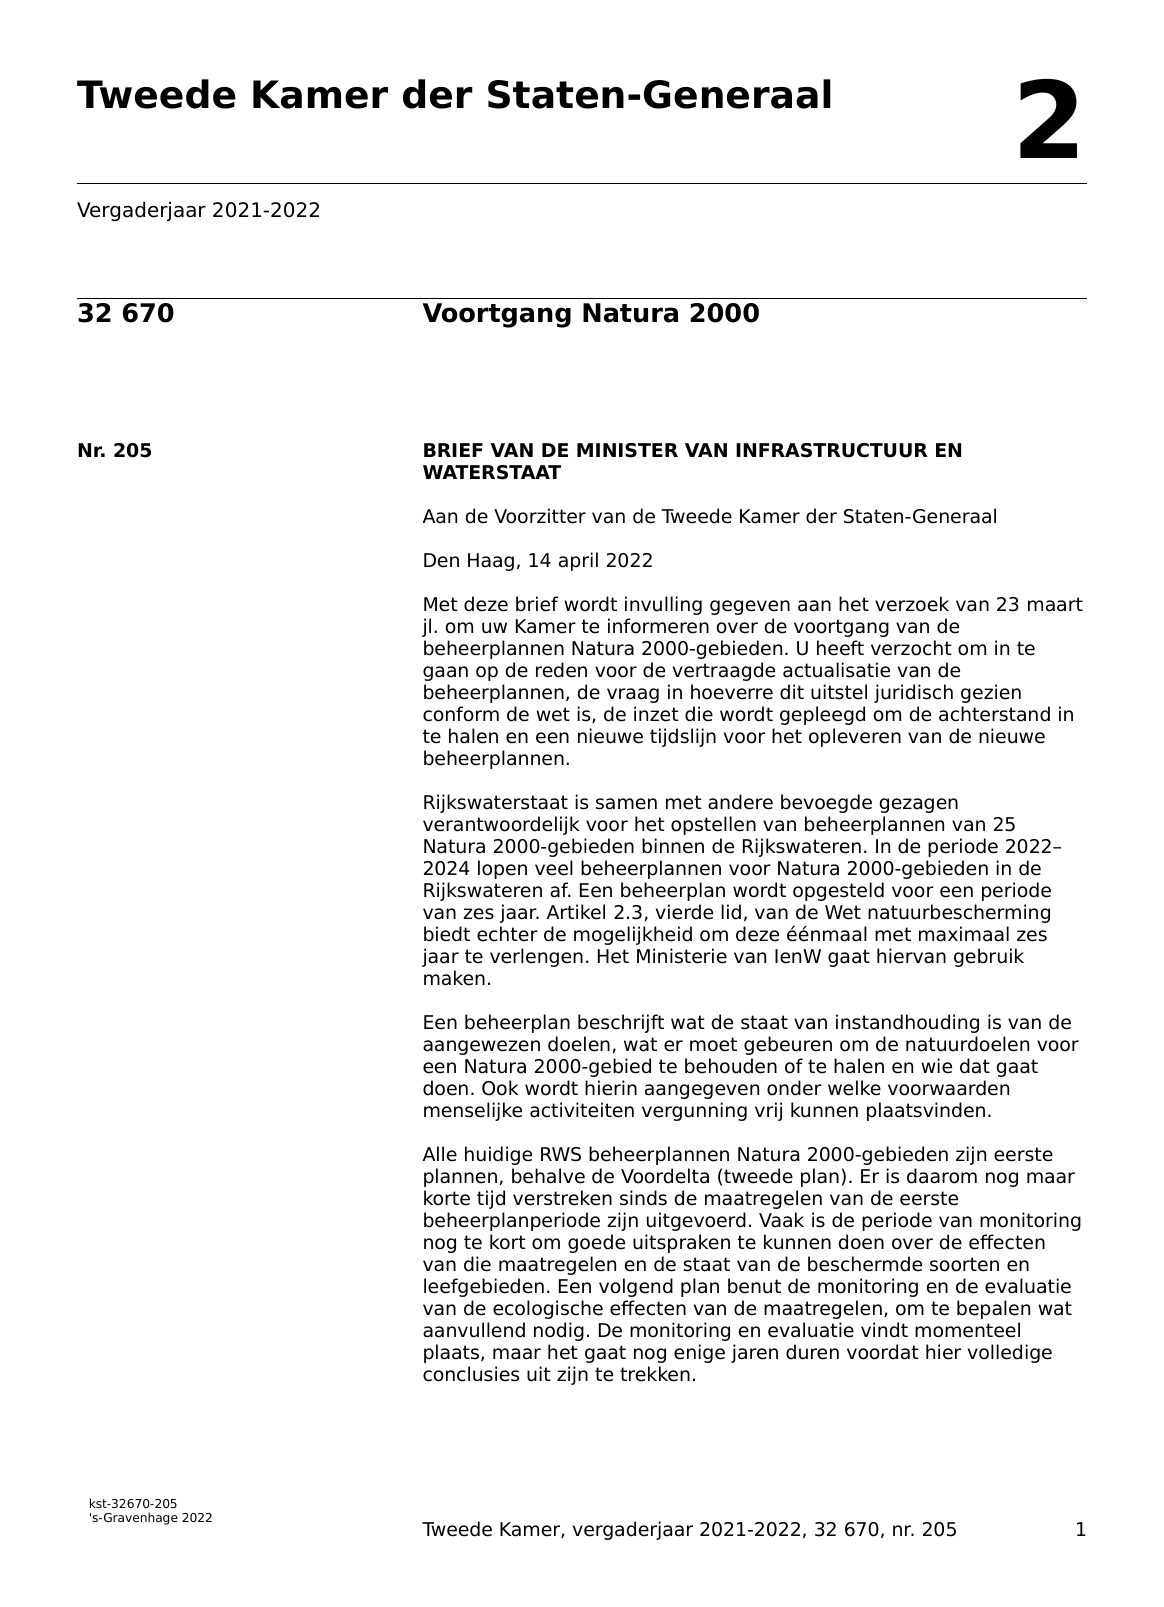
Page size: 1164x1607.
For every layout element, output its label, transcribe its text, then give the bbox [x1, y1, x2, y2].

text Een beheerplan beschrijft wat de staat van instandhouding is van de aangewezen doelen, wat er moet gebeuren om de natuurdoelen voor een Natura 2000-gebied te behouden of te halen en wie dat gaat doen. Ook wordt hierin aangegeven onder welke voorwaarden menselijke activiteiten vergunning vrij kunnen plaatsvinden. [422, 1012, 1087, 1122]
table_cell Vergaderjaar 2021-2022 [77, 184, 1087, 298]
text Aan de Voorzitter van de Tweede Kamer der Staten-Generaal [422, 506, 1087, 528]
subtitle 32 670 Voortgang Natura 2000 [77, 299, 1087, 329]
table_header 2 [886, 59, 1087, 183]
text 's-Gravenhage 2022 [88, 1511, 323, 1525]
text Alle huidige RWS beheerplannen Natura 2000-gebieden zijn eerste plannen, behalve de Voordelta (tweede plan). Er is daarom nog maar korte tijd verstreken sinds de maatregelen van de eerste beheerplanperiode zijn uitgevoerd. Vaak is de periode van monitoring nog te kort om goede uitspraken te kunnen doen over de effecten van die maatregelen en de staat van de beschermde soorten en leefgebieden. Een volgend plan benut de monitoring en de evaluatie van de ecologische effecten van de maatregelen, om te bepalen wat aanvullend nodig. De monitoring en evaluatie vindt momenteel plaats, maar het gaat nog enige jaren duren voordat hier volledige conclusies uit zijn te trekken. [422, 1144, 1087, 1386]
subtitle Nr. 205 BRIEF VAN DE MINISTER VAN INFRASTRUCTUUR EN WATERSTAAT [77, 440, 1087, 484]
text Met deze brief wordt invulling gegeven aan het verzoek van 23 maart jl. om uw Kamer te informeren over de voortgang van de beheerplannen Natura 2000-gebieden. U heeft verzocht om in te gaan op de reden voor de vertraagde actualisatie van de beheerplannen, de vraag in hoeverre dit uitstel juridisch gezien conform de wet is, de inzet die wordt gepleegd om de achterstand in te halen en een nieuwe tijdslijn voor het opleveren van de nieuwe beheerplannen. [422, 594, 1087, 770]
text Rijkswaterstaat is samen met andere bevoegde gezagen verantwoordelijk voor het opstellen van beheerplannen van 25 Natura 2000-gebieden binnen de Rijkswateren. In de periode 2022–2024 lopen veel beheerplannen voor Natura 2000-gebieden in de Rijkswateren af. Een beheerplan wordt opgesteld voor een periode van zes jaar. Artikel 2.3, vierde lid, van de Wet natuurbescherming biedt echter de mogelijkheid om deze éénmaal met maximaal zes jaar te verlengen. Het Ministerie van IenW gaat hiervan gebruik maken. [422, 792, 1087, 990]
text kst-32670-205 [88, 1497, 323, 1511]
text Den Haag, 14 april 2022 [422, 550, 1087, 572]
table_header Tweede Kamer der Staten-Generaal [77, 59, 886, 183]
